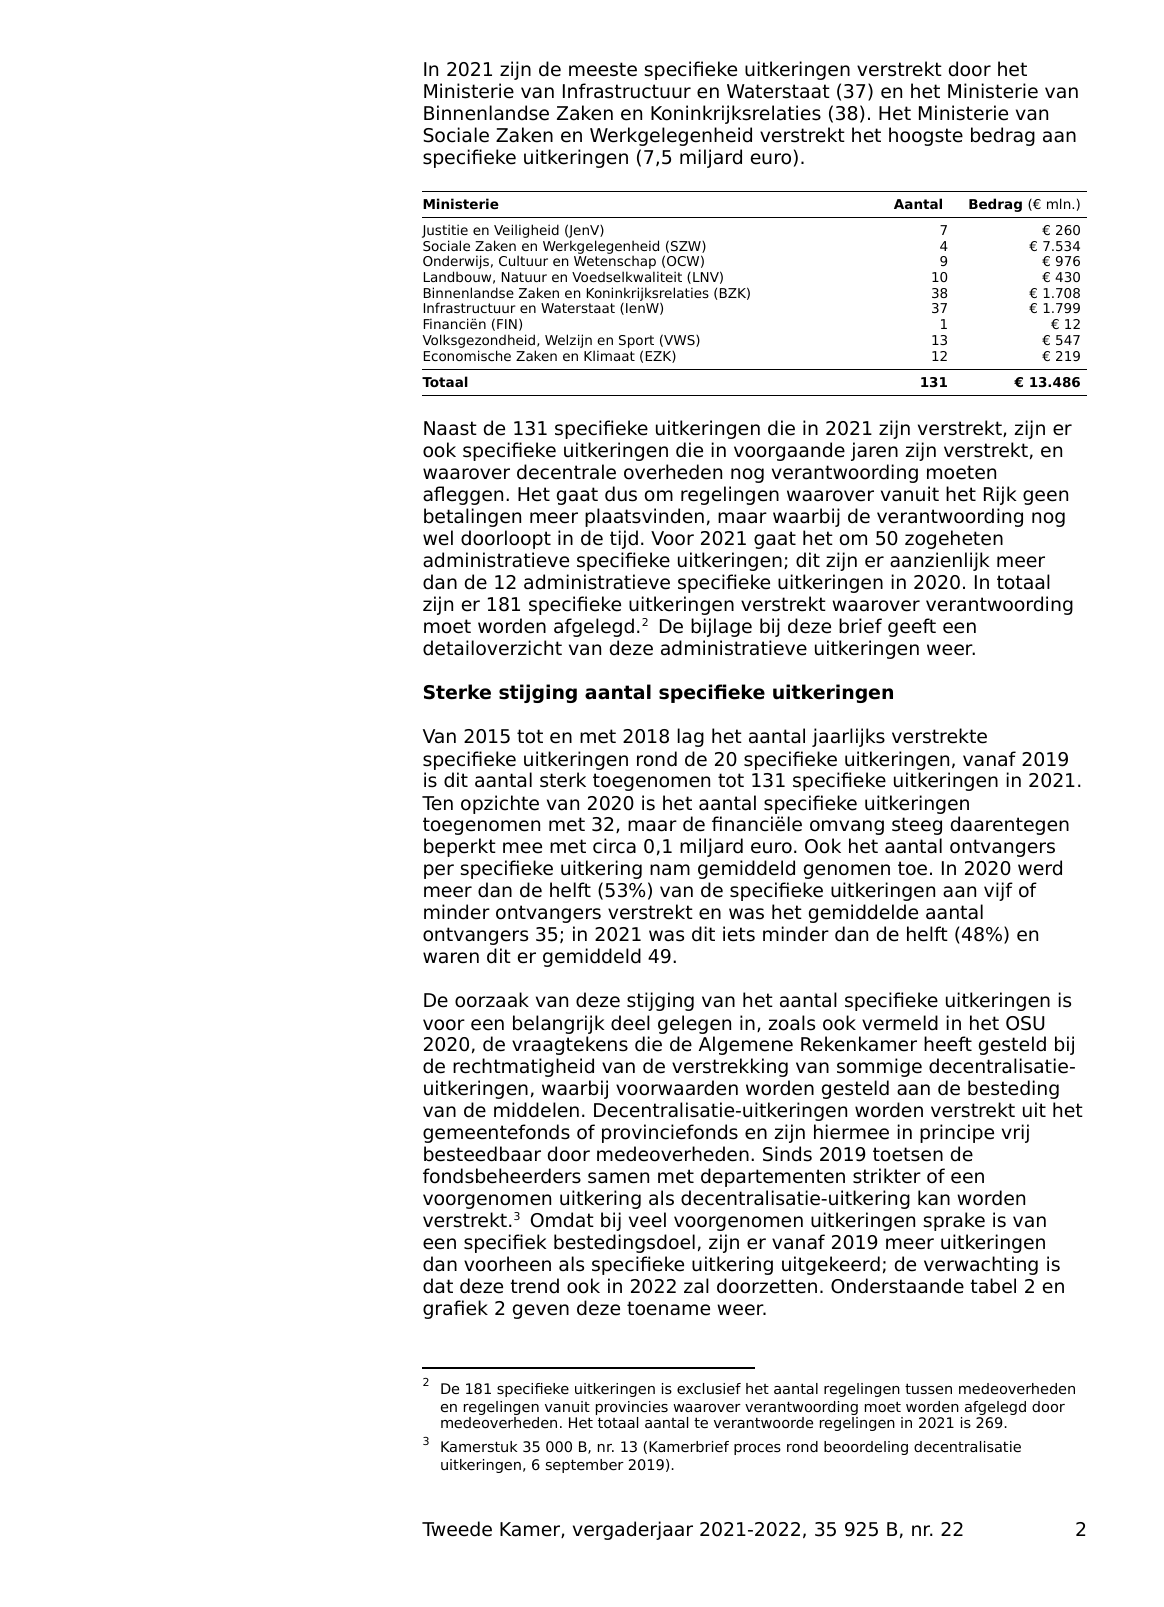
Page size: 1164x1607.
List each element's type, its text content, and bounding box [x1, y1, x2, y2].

table_cell Economische Zaken en Klimaat (EZK) [422, 349, 865, 369]
text In 2021 zijn de meeste specifieke uitkeringen verstrekt door het Ministerie van Infrastructuur en Waterstaat (37) en het Ministerie van Binnenlandse Zaken en Koninkrijksrelaties (38). Het Ministerie van Sociale Zaken en Werkgelegenheid verstrekt het hoogste bedrag aan specifieke uitkeringen (7,5 miljard euro). [422, 59, 1087, 169]
table_cell Volksgezondheid, Welzijn en Sport (VWS) [422, 333, 865, 348]
table_cell Binnenlandse Zaken en Koninkrijksrelaties (BZK) [422, 286, 865, 301]
table_cell € 219 [954, 349, 1087, 369]
table_cell € 260 [954, 218, 1087, 238]
table_cell Sociale Zaken en Werkgelegenheid (SZW) [422, 239, 865, 254]
subtitle Sterke stijging aantal specifieke uitkeringen [422, 682, 1087, 704]
table_cell Justitie en Veiligheid (JenV) [422, 218, 865, 238]
table_header Aantal [865, 192, 954, 217]
table_cell € 976 [954, 254, 1087, 270]
table_cell € 12 [954, 317, 1087, 333]
table_cell 13 [865, 333, 954, 348]
text De 181 specifieke uitkeringen is exclusief het aantal regelingen tussen medeoverheden en regelingen vanuit provincies waarover verantwoording moet worden afgelegd door medeoverheden. Het totaal aantal te verantwoorde regelingen in 2021 is 269. [422, 1377, 1087, 1432]
table_cell € 1.708 [954, 286, 1087, 301]
text Naast de 131 specifieke uitkeringen die in 2021 zijn verstrekt, zijn er ook specifieke uitkeringen die in voorgaande jaren zijn verstrekt, en waarover decentrale overheden nog verantwoording moeten afleggen. Het gaat dus om regelingen waarover vanuit het Rijk geen betalingen meer plaatsvinden, maar waarbij de verantwoording nog wel doorloopt in de tijd. Voor 2021 gaat het om 50 zogeheten administratieve specifieke uitkeringen; dit zijn er aanzienlijk meer dan de 12 administratieve specifieke uitkeringen in 2020. In totaal zijn er 181 specifieke uitkeringen verstrekt waarover verantwoording moet worden afgelegd. De bijlage bij deze brief geeft een detailoverzicht van deze administratieve uitkeringen weer. [422, 418, 1087, 660]
table_cell 10 [865, 270, 954, 286]
table_cell € 1.799 [954, 301, 1087, 317]
text Kamerstuk 35 000 B, nr. 13 (Kamerbrief proces rond beoordeling decentralisatie uitkeringen, 6 september 2019). [422, 1435, 1087, 1474]
table_cell 38 [865, 286, 954, 301]
table_header Bedrag (€ mln.) [954, 192, 1087, 217]
table_header Ministerie [422, 192, 865, 217]
table_cell Onderwijs, Cultuur en Wetenschap (OCW) [422, 254, 865, 270]
table_cell Financiën (FIN) [422, 317, 865, 333]
table_cell Landbouw, Natuur en Voedselkwaliteit (LNV) [422, 270, 865, 286]
table_cell Infrastructuur en Waterstaat (IenW) [422, 301, 865, 317]
text De oorzaak van deze stijging van het aantal specifieke uitkeringen is voor een belangrijk deel gelegen in, zoals ook vermeld in het OSU 2020, de vraagtekens die de Algemene Rekenkamer heeft gesteld bij de rechtmatigheid van de verstrekking van sommige decentralisatie-uitkeringen, waarbij voorwaarden worden gesteld aan de besteding van de middelen. Decentralisatie-uitkeringen worden verstrekt uit het gemeentefonds of provinciefonds en zijn hiermee in principe vrij besteedbaar door medeoverheden. Sinds 2019 toetsen de fondsbeheerders samen met departementen strikter of een voorgenomen uitkering als decentralisatie-uitkering kan worden verstrekt. Omdat bij veel voorgenomen uitkeringen sprake is van een specifiek bestedingsdoel, zijn er vanaf 2019 meer uitkeringen dan voorheen als specifieke uitkering uitgekeerd; de verwachting is dat deze trend ook in 2022 zal doorzetten. Onderstaande tabel 2 en grafiek 2 geven deze toename weer. [422, 990, 1087, 1320]
table_cell € 7.534 [954, 239, 1087, 254]
table_cell 7 [865, 218, 954, 238]
table_cell € 430 [954, 270, 1087, 286]
text Van 2015 tot en met 2018 lag het aantal jaarlijks verstrekte specifieke uitkeringen rond de 20 specifieke uitkeringen, vanaf 2019 is dit aantal sterk toegenomen tot 131 specifieke uitkeringen in 2021. Ten opzichte van 2020 is het aantal specifieke uitkeringen toegenomen met 32, maar de financiële omvang steeg daarentegen beperkt mee met circa 0,1 miljard euro. Ook het aantal ontvangers per specifieke uitkering nam gemiddeld genomen toe. In 2020 werd meer dan de helft (53%) van de specifieke uitkeringen aan vijf of minder ontvangers verstrekt en was het gemiddelde aantal ontvangers 35; in 2021 was dit iets minder dan de helft (48%) en waren dit er gemiddeld 49. [422, 726, 1087, 968]
table_cell 1 [865, 317, 954, 333]
table_cell 131 [865, 370, 954, 395]
table_cell 4 [865, 239, 954, 254]
table_cell € 13.486 [954, 370, 1087, 395]
table_cell 12 [865, 349, 954, 369]
table_cell Totaal [422, 370, 865, 395]
table_cell 37 [865, 301, 954, 317]
table_cell 9 [865, 254, 954, 270]
table_cell € 547 [954, 333, 1087, 348]
